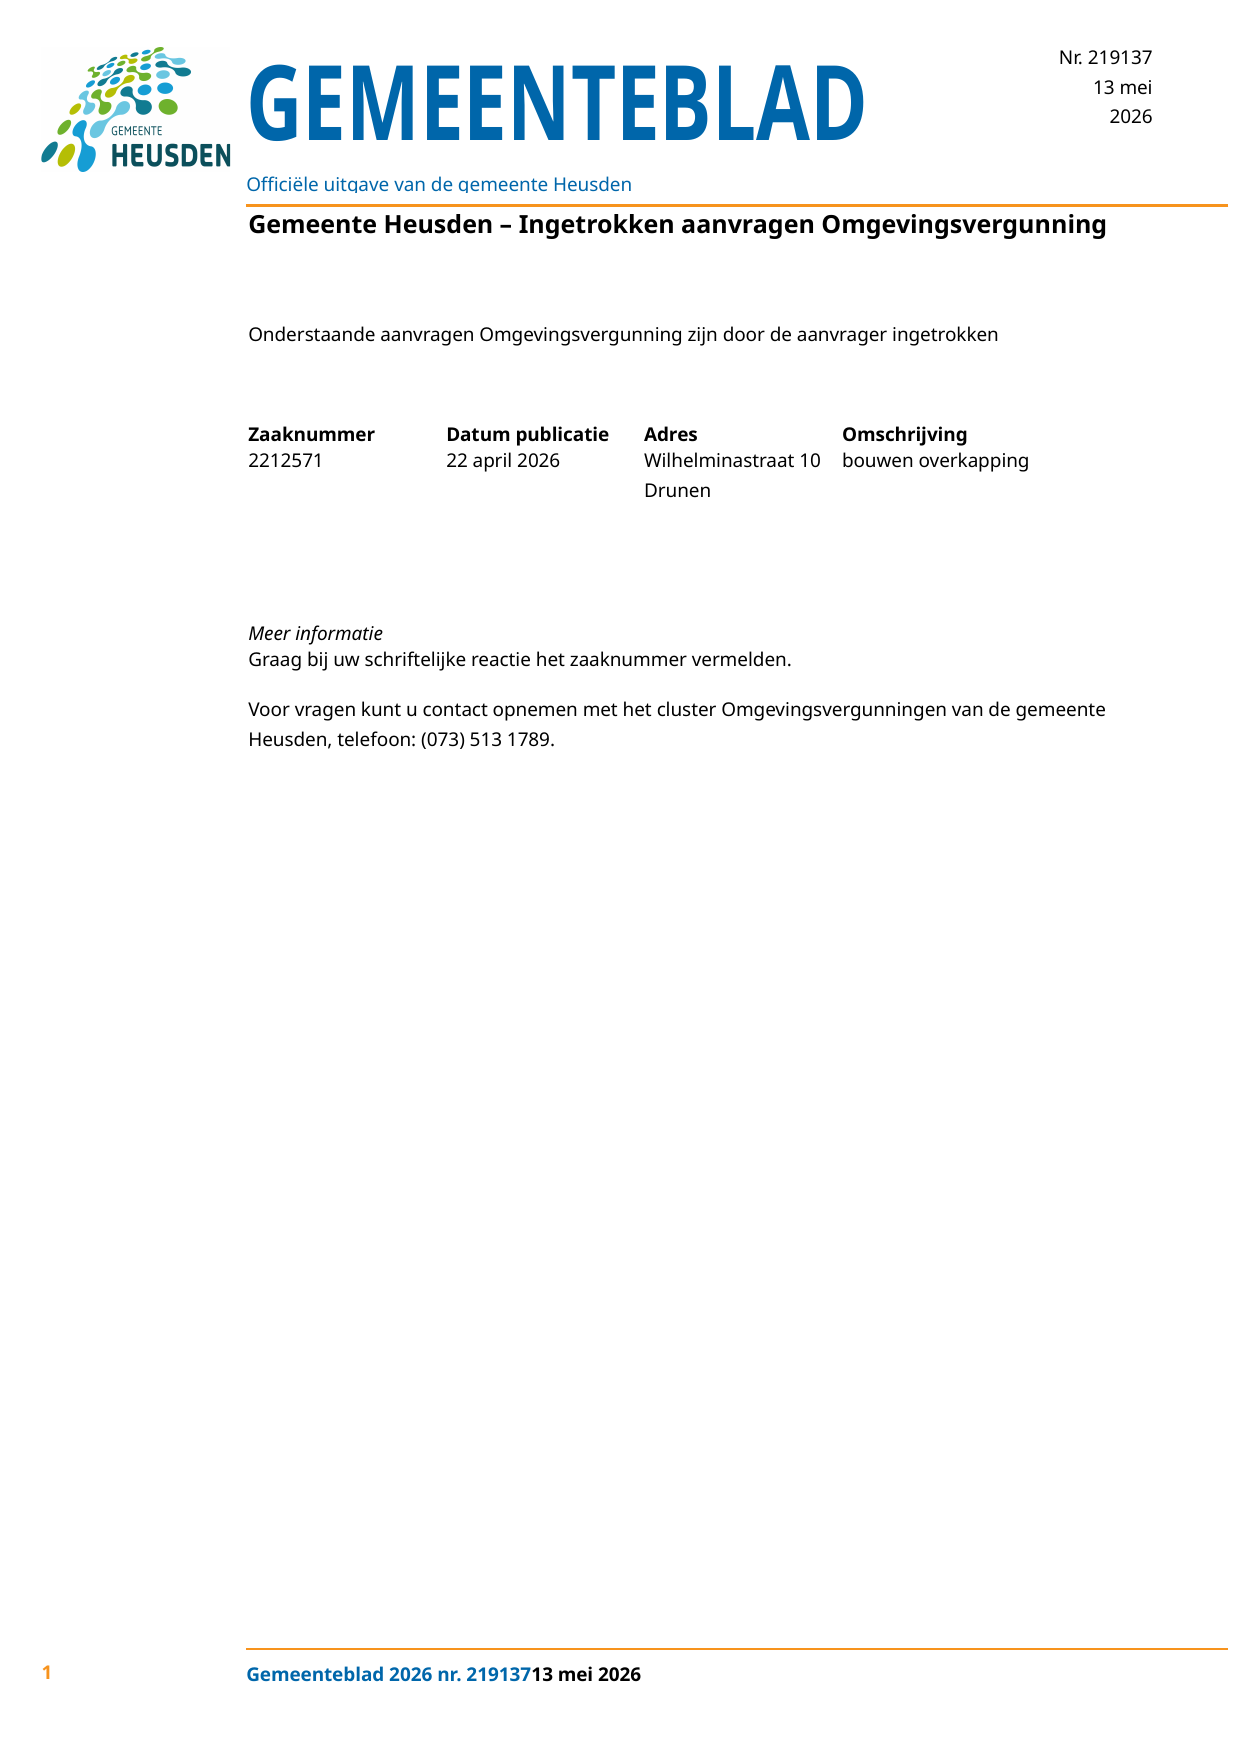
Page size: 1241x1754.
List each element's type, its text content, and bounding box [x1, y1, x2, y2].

table_header Zaaknummer [248, 422, 446, 447]
table_header Omschrijving [842, 422, 1152, 447]
text Graag bij uw schriftelijke reactie het zaaknummer vermelden. [248, 646, 1152, 672]
table_cell 2212571 [248, 448, 446, 503]
table_header Datum publicatie [446, 422, 644, 447]
table_cell Wilhelminastraat 10 Drunen [644, 448, 842, 503]
table_cell 22 april 2026 [446, 448, 644, 503]
table_header Adres [644, 422, 842, 447]
text Meer informatie [248, 620, 1152, 646]
text Voor vragen kunt u contact opnemen met het cluster Omgevingsvergunningen van de gemeente Heusden, telefoon: (073) 513 1789. [248, 696, 1152, 752]
text Gemeente Heusden – Ingetrokken aanvragen Omgevingsvergunning [248, 207, 1152, 241]
table_cell bouwen overkapping [842, 448, 1152, 503]
picture [41, 47, 231, 172]
text Onderstaande aanvragen Omgevingsvergunning zijn door de aanvrager ingetrokken [248, 321, 1152, 346]
